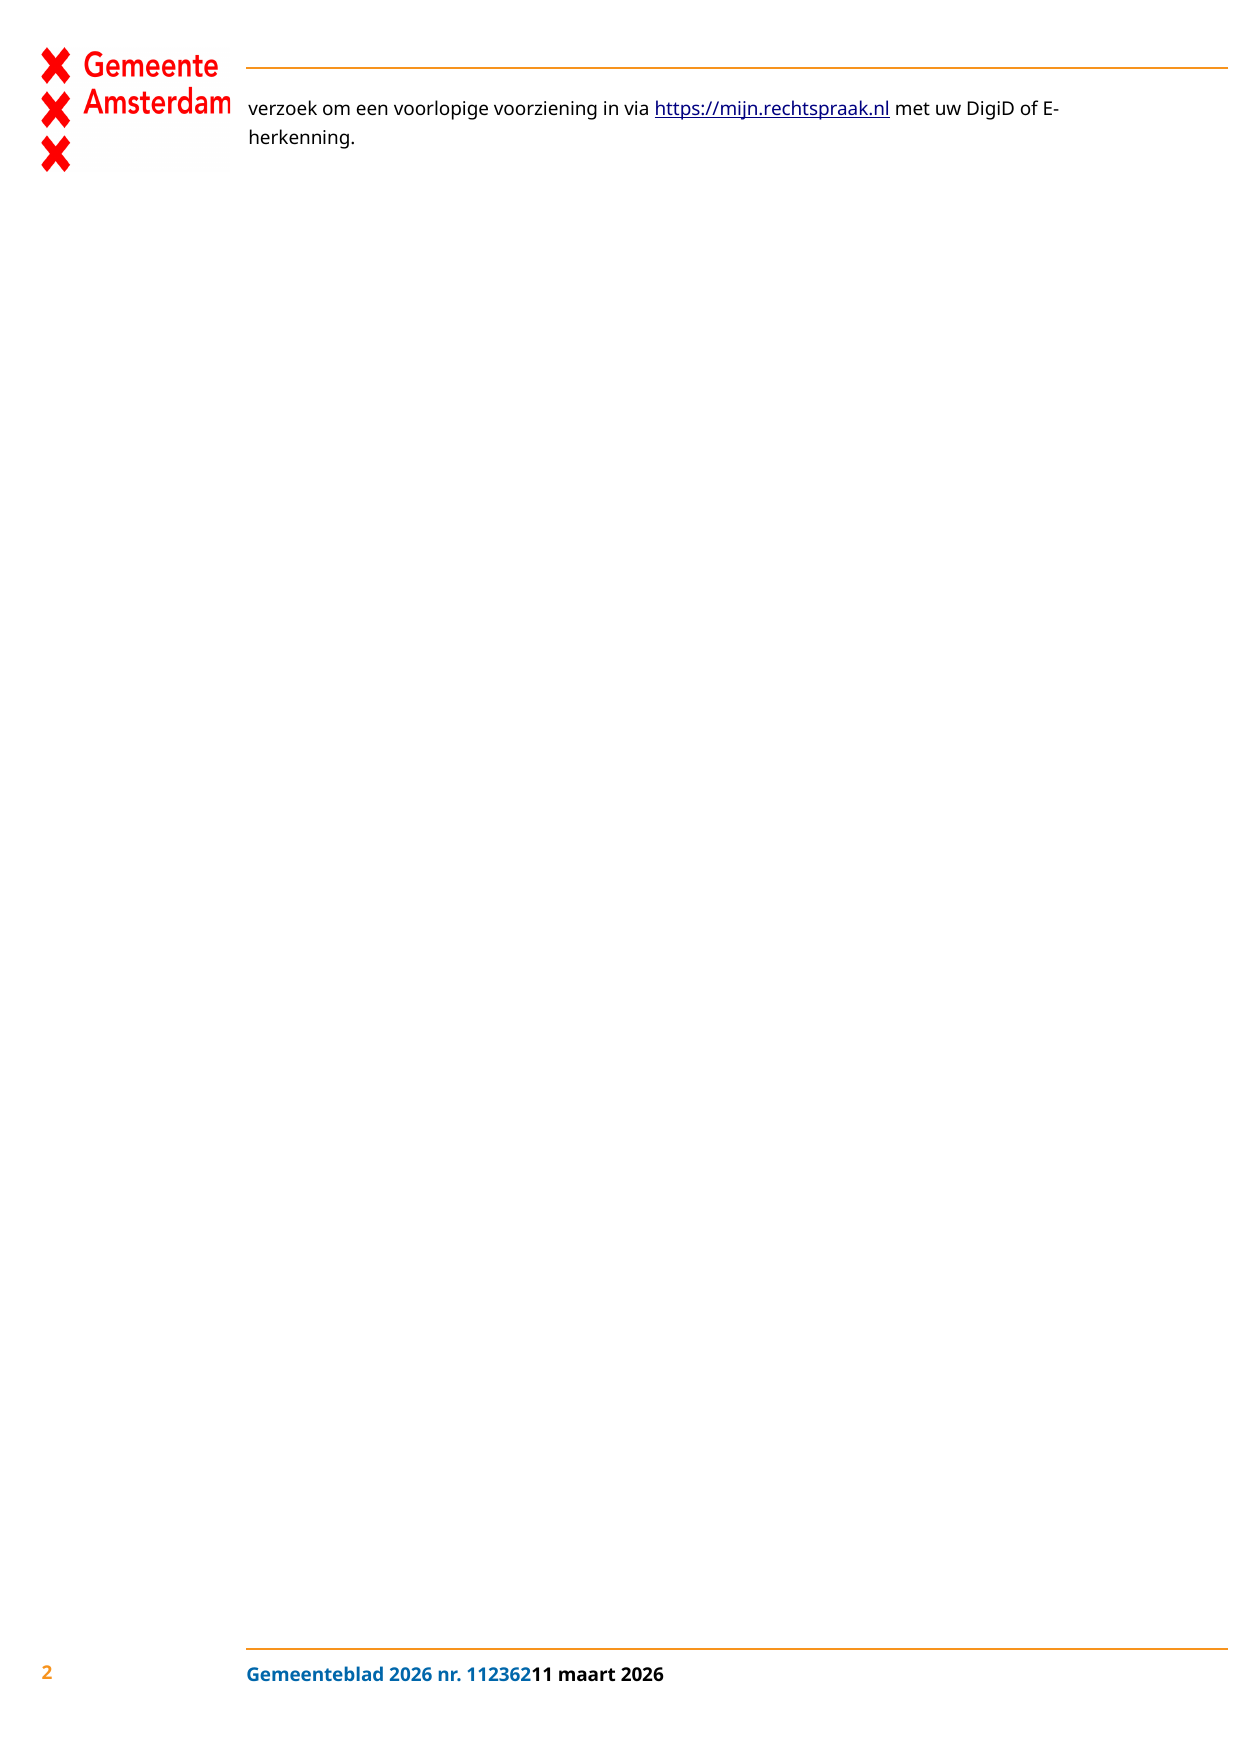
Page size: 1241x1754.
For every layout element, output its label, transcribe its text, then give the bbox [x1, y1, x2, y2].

picture [41, 47, 231, 172]
text verzoek om een voorlopige voorziening in via https://mijn.rechtspraak.nl met uw DigiD of E-herkenning. [248, 95, 1152, 150]
